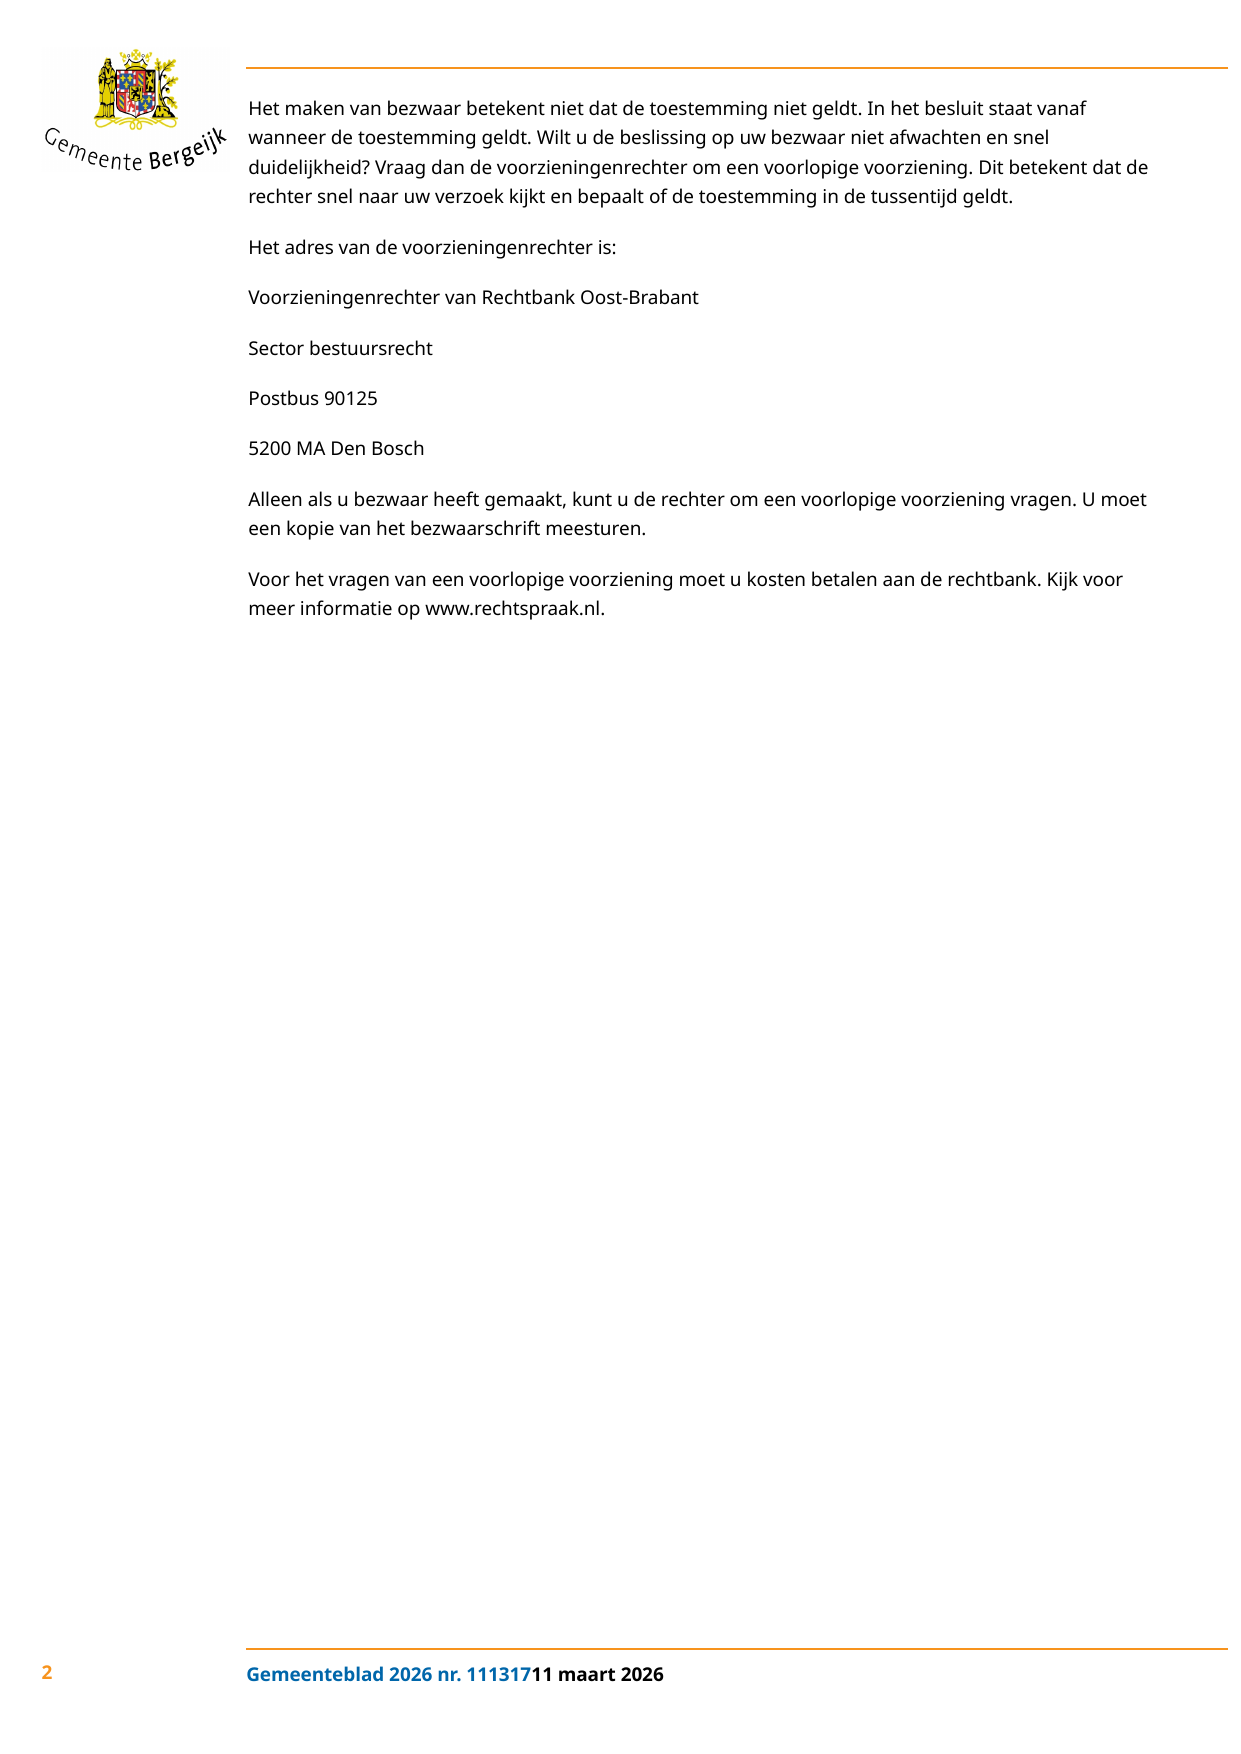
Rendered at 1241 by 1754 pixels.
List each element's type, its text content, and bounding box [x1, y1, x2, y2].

text Postbus 90125 [248, 385, 1152, 411]
text Het adres van de voorzieningenrechter is: [248, 234, 1152, 260]
text Het maken van bezwaar betekent niet dat de toestemming niet geldt. In het besluit staat vanaf wanneer de toestemming geldt. Wilt u de beslissing op uw bezwaar niet afwachten en snel duidelijkheid? Vraag dan de voorzieningenrechter om een voorlopige voorziening. Dit betekent dat de rechter snel naar uw verzoek kijkt en bepaalt of de toestemming in de tussentijd geldt. [248, 95, 1152, 209]
text Voorzieningenrechter van Rechtbank Oost-Brabant [248, 284, 1152, 310]
text Sector bestuursrecht [248, 335, 1152, 361]
picture [41, 47, 231, 172]
text 5200 MA Den Bosch [248, 436, 1152, 461]
text Voor het vragen van een voorlopige voorziening moet u kosten betalen aan de rechtbank. Kijk voor meer informatie op www.rechtspraak.nl. [248, 566, 1152, 621]
text Alleen als u bezwaar heeft gemaakt, kunt u de rechter om een voorlopige voorziening vragen. U moet een kopie van het bezwaarschrift meesturen. [248, 486, 1152, 541]
